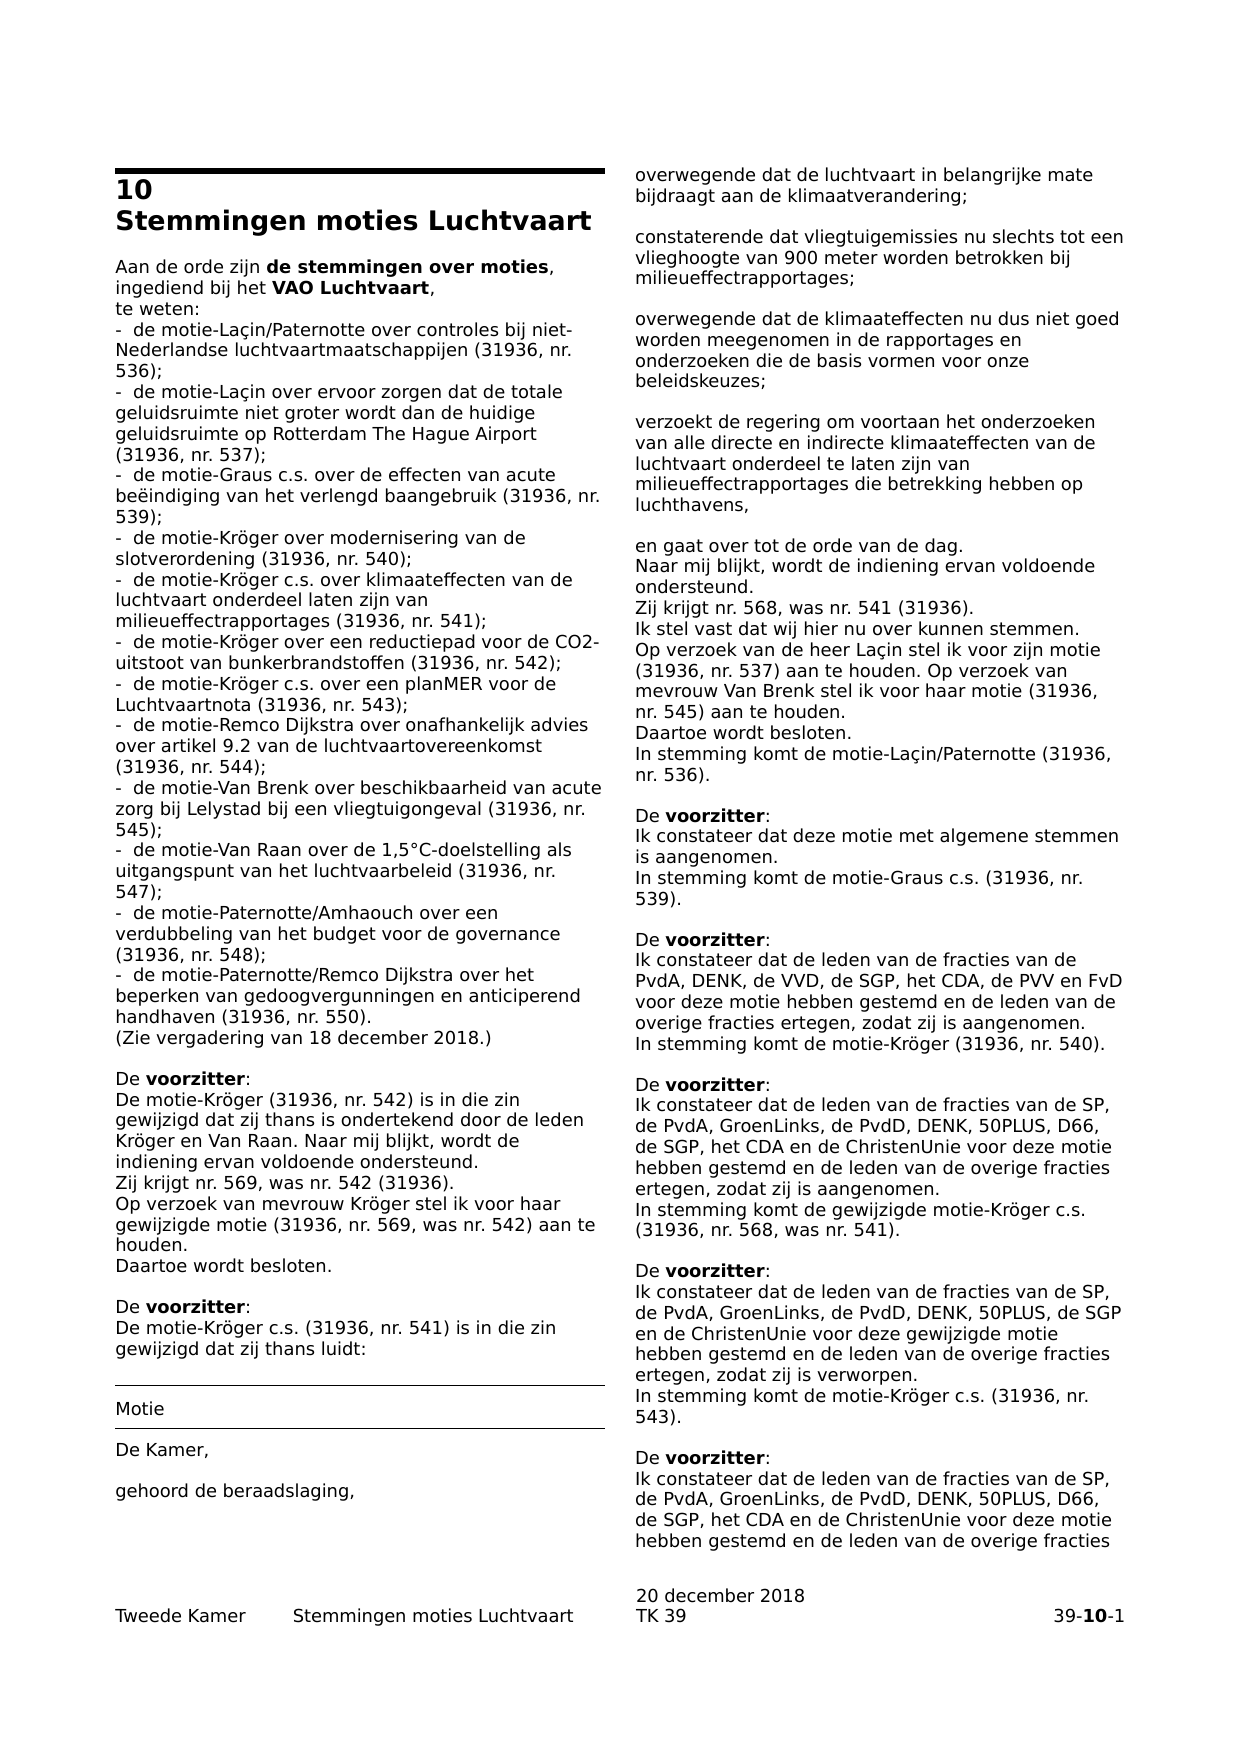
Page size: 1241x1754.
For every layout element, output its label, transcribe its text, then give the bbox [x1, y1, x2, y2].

text verzoekt de regering om voortaan het onderzoeken van alle directe en indirecte klimaateffecten van de luchtvaart onderdeel te laten zijn van milieueffectrapportages die betrekking hebben op luchthavens, [635, 412, 1125, 516]
text Daartoe wordt besloten. [635, 723, 1125, 744]
text In stemming komt de motie-Kröger c.s. (31936, nr. 543). [635, 1386, 1125, 1427]
text Naar mij blijkt, wordt de indiening ervan voldoende ondersteund. [635, 556, 1125, 598]
text Aan de orde zijn de stemmingen over moties, ingediend bij het VAO Luchtvaart, [115, 257, 605, 298]
text Ik constateer dat de leden van de fracties van de SP, de PvdA, GroenLinks, de PvdD, DENK, 50PLUS, D66, de SGP, het CDA en de ChristenUnie voor deze motie hebben gestemd en de leden van de overige fracties ertegen, zodat zij is aangenomen. [635, 1095, 1125, 1199]
text Ik constateer dat de leden van de fracties van de PvdA, DENK, de VVD, de SGP, het CDA, de PVV en FvD voor deze motie hebben gestemd en de leden van de overige fracties ertegen, zodat zij is aangenomen. [635, 950, 1125, 1033]
text (Zie vergadering van 18 december 2018.) [115, 1028, 605, 1048]
text Ik constateer dat de leden van de fracties van de SP, de PvdA, GroenLinks, de PvdD, DENK, 50PLUS, D66, de SGP, het CDA en de ChristenUnie voor deze motie hebben gestemd en de leden van de overige fracties [635, 1468, 1125, 1552]
title 10 Stemmingen moties Luchtvaart [115, 174, 605, 237]
text De voorzitter: [115, 1297, 605, 1317]
text De motie-Kröger (31936, nr. 542) is in die zin gewijzigd dat zij thans is ondertekend door de leden Kröger en Van Raan. Naar mij blijkt, wordt de indiening ervan voldoende ondersteund. [115, 1089, 605, 1173]
text Ik stel vast dat wij hier nu over kunnen stemmen. [635, 619, 1125, 639]
text overwegende dat de klimaateffecten nu dus niet goed worden meegenomen in de rapportages en onderzoeken die de basis vormen voor onze beleidskeuzes; [635, 309, 1125, 392]
list de motie-Van Brenk over beschikbaarheid van acute zorg bij Lelystad bij een vliegtuigongeval (31936, nr. 545); [115, 778, 605, 840]
list de motie-Kröger over een reductiepad voor de CO2-uitstoot van bunkerbrandstoffen (31936, nr. 542); [115, 632, 605, 673]
text De voorzitter: [635, 805, 1125, 826]
text De motie-Kröger c.s. (31936, nr. 541) is in die zin gewijzigd dat zij thans luidt: [115, 1317, 605, 1359]
list de motie-Kröger over modernisering van de slotverordening (31936, nr. 540); [115, 528, 605, 569]
list de motie-Kröger c.s. over een planMER voor de Luchtvaartnota (31936, nr. 543); [115, 673, 605, 715]
text overwegende dat de luchtvaart in belangrijke mate bijdraagt aan de klimaatverandering; [635, 165, 1125, 207]
text De Kamer, [115, 1440, 605, 1461]
text Ik constateer dat deze motie met algemene stemmen is aangenomen. [635, 826, 1125, 868]
list de motie-Laçin over ervoor zorgen dat de totale geluidsruimte niet groter wordt dan de huidige geluidsruimte op Rotterdam The Hague Airport (31936, nr. 537); [115, 382, 605, 465]
text In stemming komt de motie-Kröger (31936, nr. 540). [635, 1033, 1125, 1054]
text gehoord de beraadslaging, [115, 1481, 605, 1501]
text De voorzitter: [635, 929, 1125, 950]
list de motie-Paternotte/Remco Dijkstra over het beperken van gedoogvergunningen en anticiperend handhaven (31936, nr. 550). [115, 965, 605, 1028]
text Op verzoek van mevrouw Kröger stel ik voor haar gewijzigde motie (31936, nr. 569, was nr. 542) aan te houden. [115, 1193, 605, 1256]
text De voorzitter: [115, 1068, 605, 1089]
text Zij krijgt nr. 569, was nr. 542 (31936). [115, 1173, 605, 1193]
text In stemming komt de motie-Graus c.s. (31936, nr. 539). [635, 868, 1125, 909]
text te weten: [115, 298, 605, 319]
text Daartoe wordt besloten. [115, 1256, 605, 1277]
text constaterende dat vliegtuigemissies nu slechts tot een vlieghoogte van 900 meter worden betrokken bij milieueffectrapportages; [635, 227, 1125, 289]
list de motie-Laçin/Paternotte over controles bij niet-Nederlandse luchtvaartmaatschappijen (31936, nr. 536); [115, 319, 605, 382]
list de motie-Remco Dijkstra over onafhankelijk advies over artikel 9.2 van de luchtvaartovereenkomst (31936, nr. 544); [115, 715, 605, 778]
text In stemming komt de motie-Laçin/Paternotte (31936, nr. 536). [635, 744, 1125, 785]
text en gaat over tot de orde van de dag. [635, 536, 1125, 556]
text Motie [115, 1399, 605, 1420]
list de motie-Van Raan over de 1,5°C-doelstelling als uitgangspunt van het luchtvaarbeleid (31936, nr. 547); [115, 840, 605, 903]
list de motie-Paternotte/Amhaouch over een verdubbeling van het budget voor de governance (31936, nr. 548); [115, 903, 605, 965]
text De voorzitter: [635, 1261, 1125, 1282]
list de motie-Kröger c.s. over klimaateffecten van de luchtvaart onderdeel laten zijn van milieueffectrapportages (31936, nr. 541); [115, 569, 605, 632]
text Zij krijgt nr. 568, was nr. 541 (31936). [635, 598, 1125, 619]
text Ik constateer dat de leden van de fracties van de SP, de PvdA, GroenLinks, de PvdD, DENK, 50PLUS, de SGP en de ChristenUnie voor deze gewijzigde motie hebben gestemd en de leden van de overige fracties ertegen, zodat zij is verworpen. [635, 1282, 1125, 1386]
text De voorzitter: [635, 1447, 1125, 1468]
text In stemming komt de gewijzigde motie-Kröger c.s. (31936, nr. 568, was nr. 541). [635, 1199, 1125, 1241]
text Op verzoek van de heer Laçin stel ik voor zijn motie (31936, nr. 537) aan te houden. Op verzoek van mevrouw Van Brenk stel ik voor haar motie (31936, nr. 545) aan te houden. [635, 639, 1125, 723]
list de motie-Graus c.s. over de effecten van acute beëindiging van het verlengd baangebruik (31936, nr. 539); [115, 465, 605, 528]
text De voorzitter: [635, 1074, 1125, 1095]
